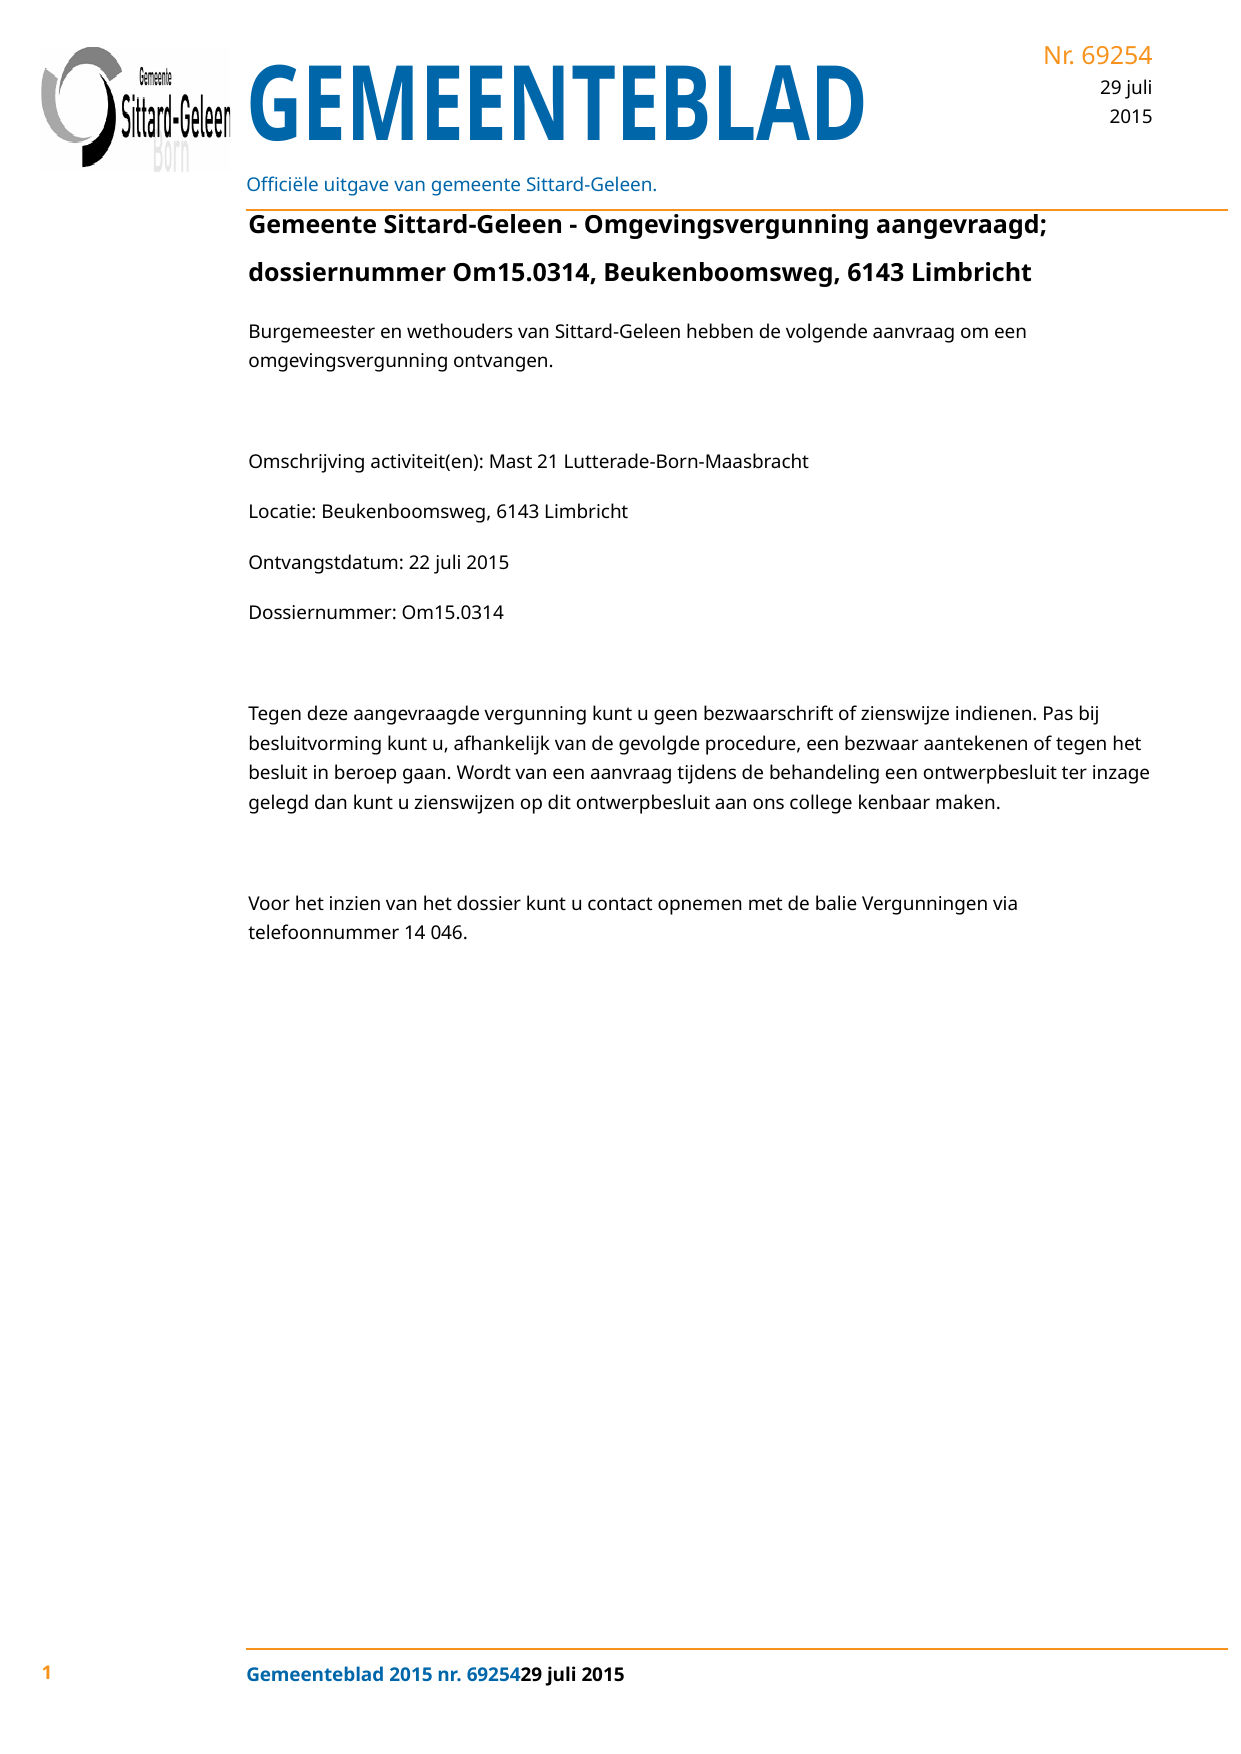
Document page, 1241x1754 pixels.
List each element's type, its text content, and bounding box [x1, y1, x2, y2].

text Locatie: Beukenboomsweg, 6143 Limbricht [248, 499, 1152, 524]
text Burgemeester en wethouders van Sittard-Geleen hebben de volgende aanvraag om een omgevingsvergunning ontvangen. [248, 318, 1152, 373]
text Ontvangstdatum: 22 juli 2015 [248, 549, 1152, 575]
text Voor het inzien van het dossier kunt u contact opnemen met de balie Vergunningen via telefoonnummer 14 046. [248, 890, 1152, 945]
text Tegen deze aangevraagde vergunning kunt u geen bezwaarschrift of zienswijze indienen. Pas bij besluitvorming kunt u, afhankelijk van de gevolgde procedure, een bezwaar aantekenen of tegen het besluit in beroep gaan. Wordt van een aanvraag tijdens de behandeling een ontwerpbesluit ter inzage gelegd dan kunt u zienswijzen op dit ontwerpbesluit aan ons college kenbaar maken. [248, 700, 1152, 815]
text Dossiernummer: Om15.0314 [248, 599, 1152, 625]
text Gemeente Sittard-Geleen - Omgevingsvergunning aangevraagd; dossiernummer Om15.0314, Beukenboomsweg, 6143 Limbricht [248, 211, 1152, 288]
text Omschrijving activiteit(en): Mast 21 Lutterade-Born-Maasbracht [248, 448, 1152, 474]
picture [41, 47, 231, 172]
